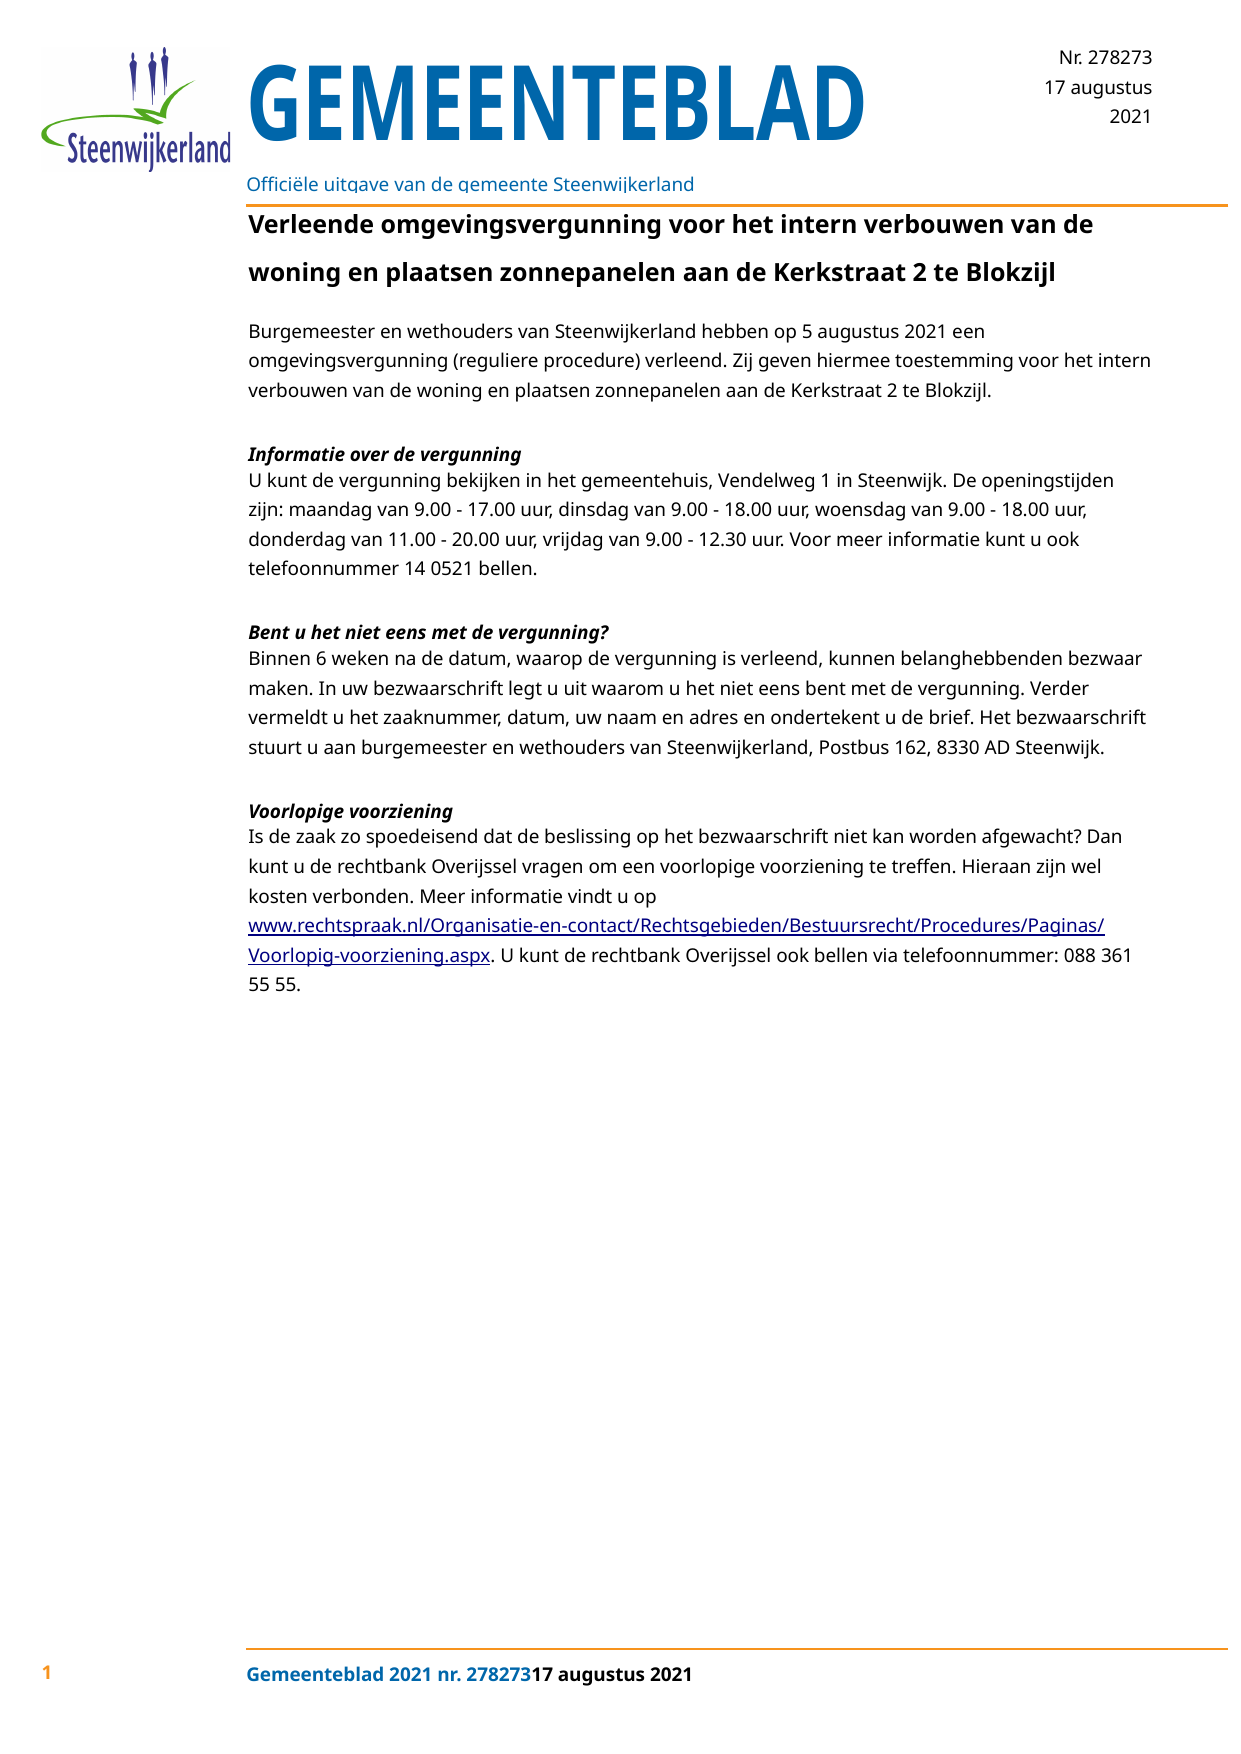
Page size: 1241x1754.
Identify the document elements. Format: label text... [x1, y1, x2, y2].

text U kunt de vergunning bekijken in het gemeentehuis, Vendelweg 1 in Steenwijk. De openingstijden zijn: maandag van 9.00 - 17.00 uur, dinsdag van 9.00 - 18.00 uur, woensdag van 9.00 - 18.00 uur, donderdag van 11.00 - 20.00 uur, vrijdag van 9.00 - 12.30 uur. Voor meer informatie kunt u ook telefoonnummer 14 0521 bellen. [248, 467, 1152, 581]
text Burgemeester en wethouders van Steenwijkerland hebben op 5 augustus 2021 een omgevingsvergunning (reguliere procedure) verleend. Zij geven hiermee toestemming voor het intern verbouwen van de woning en plaatsen zonnepanelen aan de Kerkstraat 2 te Blokzijl. [248, 318, 1152, 403]
text Voorlopige voorziening [248, 798, 1152, 824]
text Binnen 6 weken na de datum, waarop de vergunning is verleend, kunnen belanghebbenden bezwaar maken. In uw bezwaarschrift legt u uit waarom u het niet eens bent met de vergunning. Verder vermeldt u het zaaknummer, datum, uw naam en adres en ondertekent u de brief. Het bezwaarschrift stuurt u aan burgemeester en wethouders van Steenwijkerland, Postbus 162, 8330 AD Steenwijk. [248, 645, 1152, 760]
text Is de zaak zo spoedeisend dat de beslissing op het bezwaarschrift niet kan worden afgewacht? Dan kunt u de rechtbank Overijssel vragen om een voorlopige voorziening te treffen. Hieraan zijn wel kosten verbonden. Meer informatie vindt u op www.rechtspraak.nl/Organisatie-en-contact/Rechtsgebieden/Bestuursrecht/Procedures/Paginas/Voorlopig-voorziening.aspx. U kunt de rechtbank Overijssel ook bellen via telefoonnummer: 088 361 55 55. [248, 824, 1152, 997]
text Bent u het niet eens met de vergunning? [248, 619, 1152, 645]
text Verleende omgevingsvergunning voor het intern verbouwen van de woning en plaatsen zonnepanelen aan de Kerkstraat 2 te Blokzijl [248, 207, 1152, 288]
text Informatie over de vergunning [248, 441, 1152, 467]
picture [41, 47, 231, 172]
